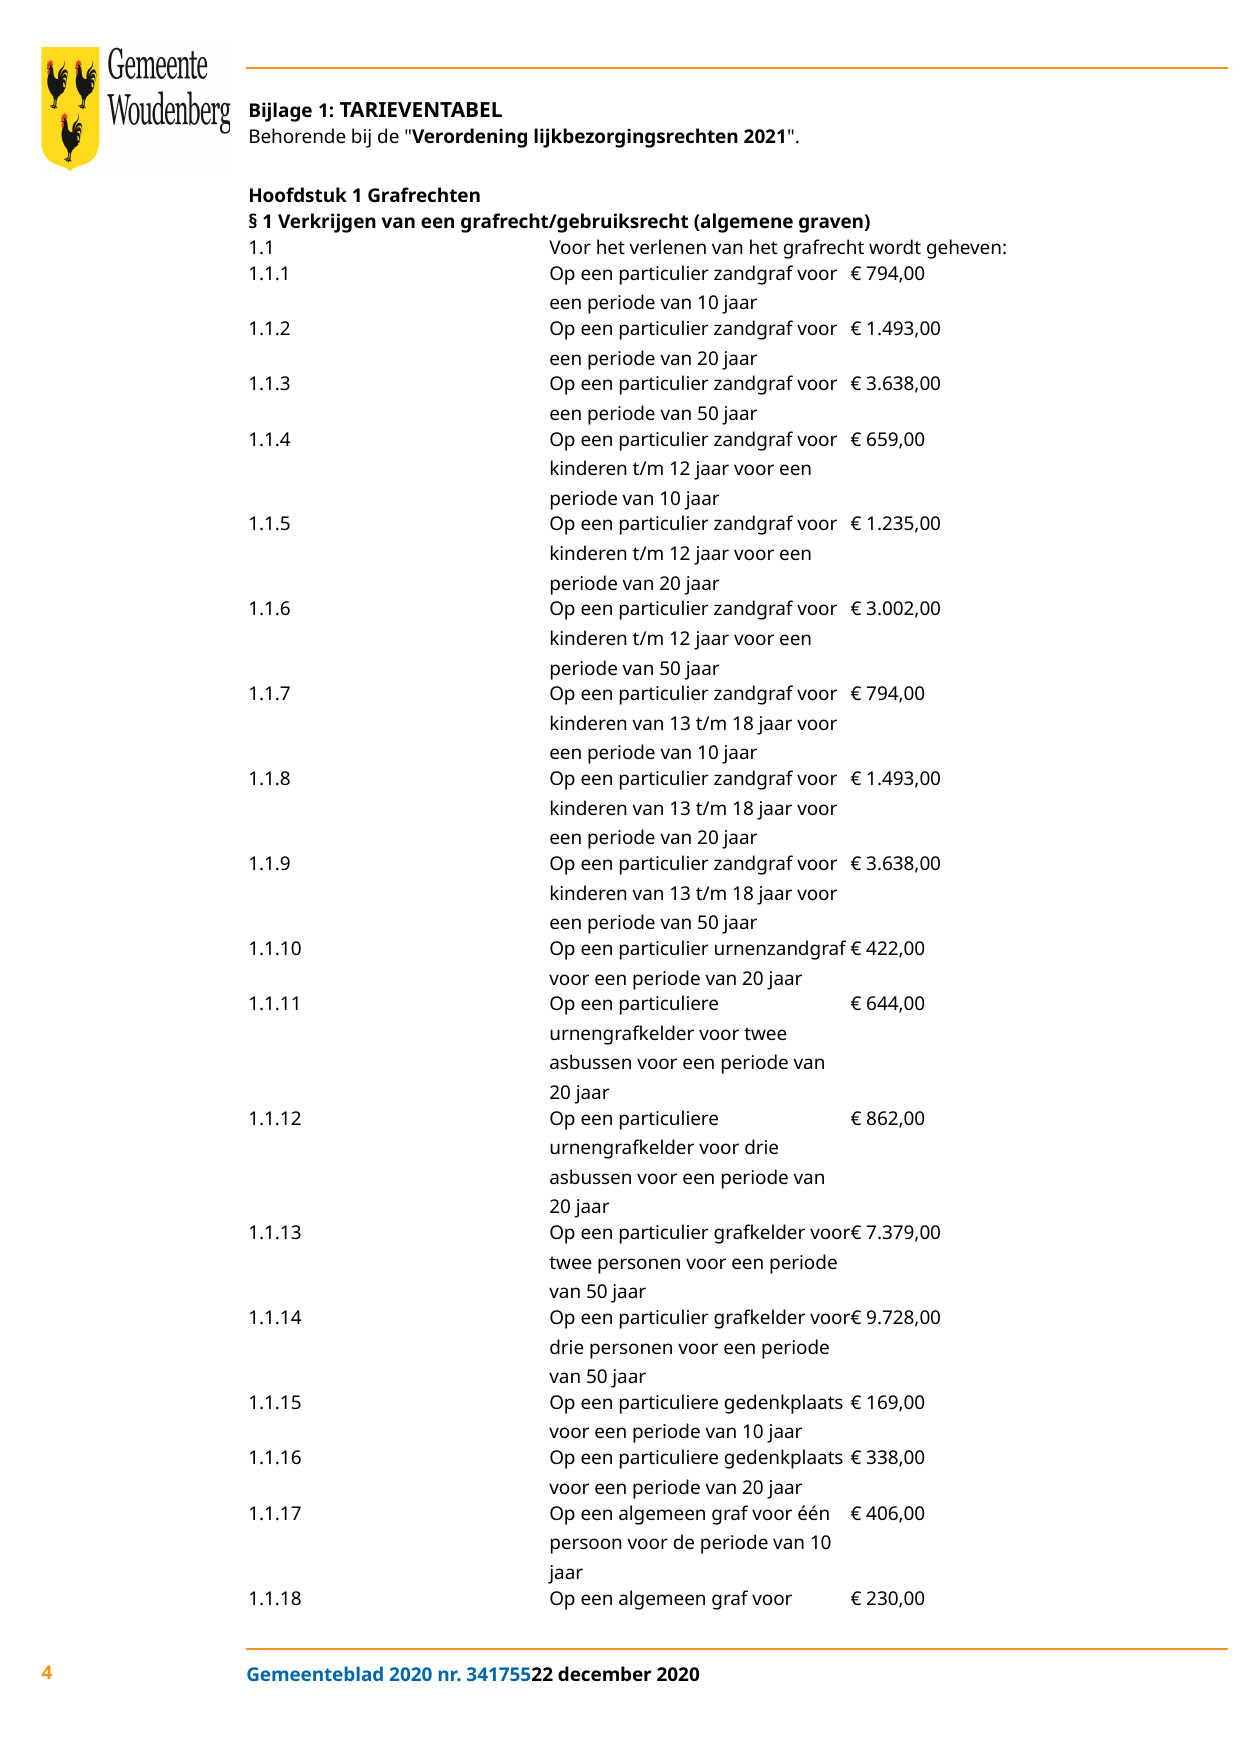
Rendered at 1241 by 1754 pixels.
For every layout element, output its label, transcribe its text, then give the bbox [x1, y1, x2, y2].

table_cell € 3.002,00 [850, 596, 1152, 680]
table_cell Op een particulier zandgraf voor kinderen t/m 12 jaar voor een periode van 50 jaar [549, 596, 850, 680]
table_cell € 3.638,00 [850, 850, 1152, 935]
table_cell 1.1.16 [248, 1445, 549, 1500]
table_cell 1.1.3 [248, 370, 549, 426]
table_cell € 230,00 [850, 1585, 1152, 1610]
table_cell Op een particuliere gedenkplaats voor een periode van 10 jaar [549, 1389, 850, 1444]
table_cell Op een algemeen graf voor één persoon voor de periode van 10 jaar [549, 1500, 850, 1585]
table_cell 1.1.8 [248, 765, 549, 850]
table_cell 1.1.9 [248, 850, 549, 935]
table_cell 1.1 [248, 234, 549, 260]
table_cell 1.1.13 [248, 1219, 549, 1304]
table_cell € 1.493,00 [850, 315, 1152, 370]
table_cell 1.1.7 [248, 680, 549, 765]
table_cell 1.1.18 [248, 1585, 549, 1610]
table_cell Op een particulier zandgraf voor kinderen van 13 t/m 18 jaar voor een periode van 20 jaar [549, 765, 850, 850]
table_cell € 9.728,00 [850, 1304, 1152, 1389]
text Bijlage 1: TARIEVENTABEL [248, 95, 1152, 123]
table_cell € 422,00 [850, 935, 1152, 990]
table_cell Op een particulier zandgraf voor kinderen van 13 t/m 18 jaar voor een periode van 50 jaar [549, 850, 850, 935]
table_cell € 862,00 [850, 1105, 1152, 1219]
table_cell € 169,00 [850, 1389, 1152, 1444]
table_cell Op een particulier grafkelder voor twee personen voor een periode van 50 jaar [549, 1219, 850, 1304]
table_header Hoofdstuk 1 Grafrechten [248, 183, 1152, 208]
table_cell 1.1.6 [248, 596, 549, 680]
table_cell 1.1.1 [248, 260, 549, 315]
picture [41, 47, 231, 172]
table_cell Op een particuliere gedenkplaats voor een periode van 20 jaar [549, 1445, 850, 1500]
table_cell 1.1.12 [248, 1105, 549, 1219]
table_cell € 794,00 [850, 260, 1152, 315]
table_cell § 1 Verkrijgen van een grafrecht/gebruiksrecht (algemene graven) [248, 208, 1152, 234]
text Behorende bij de "Verordening lijkbezorgingsrechten 2021". [248, 123, 1152, 149]
table_cell 1.1.4 [248, 426, 549, 511]
table_cell € 7.379,00 [850, 1219, 1152, 1304]
table_cell Op een particulier grafkelder voor drie personen voor een periode van 50 jaar [549, 1304, 850, 1389]
table_cell Op een particulier zandgraf voor een periode van 10 jaar [549, 260, 850, 315]
table_cell Op een particulier urnenzandgraf voor een periode van 20 jaar [549, 935, 850, 990]
table_cell € 338,00 [850, 1445, 1152, 1500]
table_cell Op een particulier zandgraf voor kinderen t/m 12 jaar voor een periode van 20 jaar [549, 511, 850, 596]
table_cell € 1.493,00 [850, 765, 1152, 850]
table_cell € 3.638,00 [850, 370, 1152, 426]
table_cell Op een particulier zandgraf voor een periode van 50 jaar [549, 370, 850, 426]
table_cell € 406,00 [850, 1500, 1152, 1585]
table_cell Op een particulier zandgraf voor kinderen t/m 12 jaar voor een periode van 10 jaar [549, 426, 850, 511]
table_cell Voor het verlenen van het grafrecht wordt geheven: [549, 234, 1152, 260]
table_cell Op een algemeen graf voor [549, 1585, 850, 1610]
table_cell 1.1.14 [248, 1304, 549, 1389]
table_cell € 644,00 [850, 990, 1152, 1105]
table_cell € 1.235,00 [850, 511, 1152, 596]
table_cell 1.1.2 [248, 315, 549, 370]
table_cell 1.1.11 [248, 990, 549, 1105]
table_cell 1.1.5 [248, 511, 549, 596]
table_cell Op een particuliere urnengrafkelder voor twee asbussen voor een periode van 20 jaar [549, 990, 850, 1105]
table_cell € 659,00 [850, 426, 1152, 511]
table_cell 1.1.15 [248, 1389, 549, 1444]
table_cell Op een particuliere urnengrafkelder voor drie asbussen voor een periode van 20 jaar [549, 1105, 850, 1219]
table_cell 1.1.17 [248, 1500, 549, 1585]
table_cell 1.1.10 [248, 935, 549, 990]
table_cell € 794,00 [850, 680, 1152, 765]
table_cell Op een particulier zandgraf voor kinderen van 13 t/m 18 jaar voor een periode van 10 jaar [549, 680, 850, 765]
table_cell Op een particulier zandgraf voor een periode van 20 jaar [549, 315, 850, 370]
